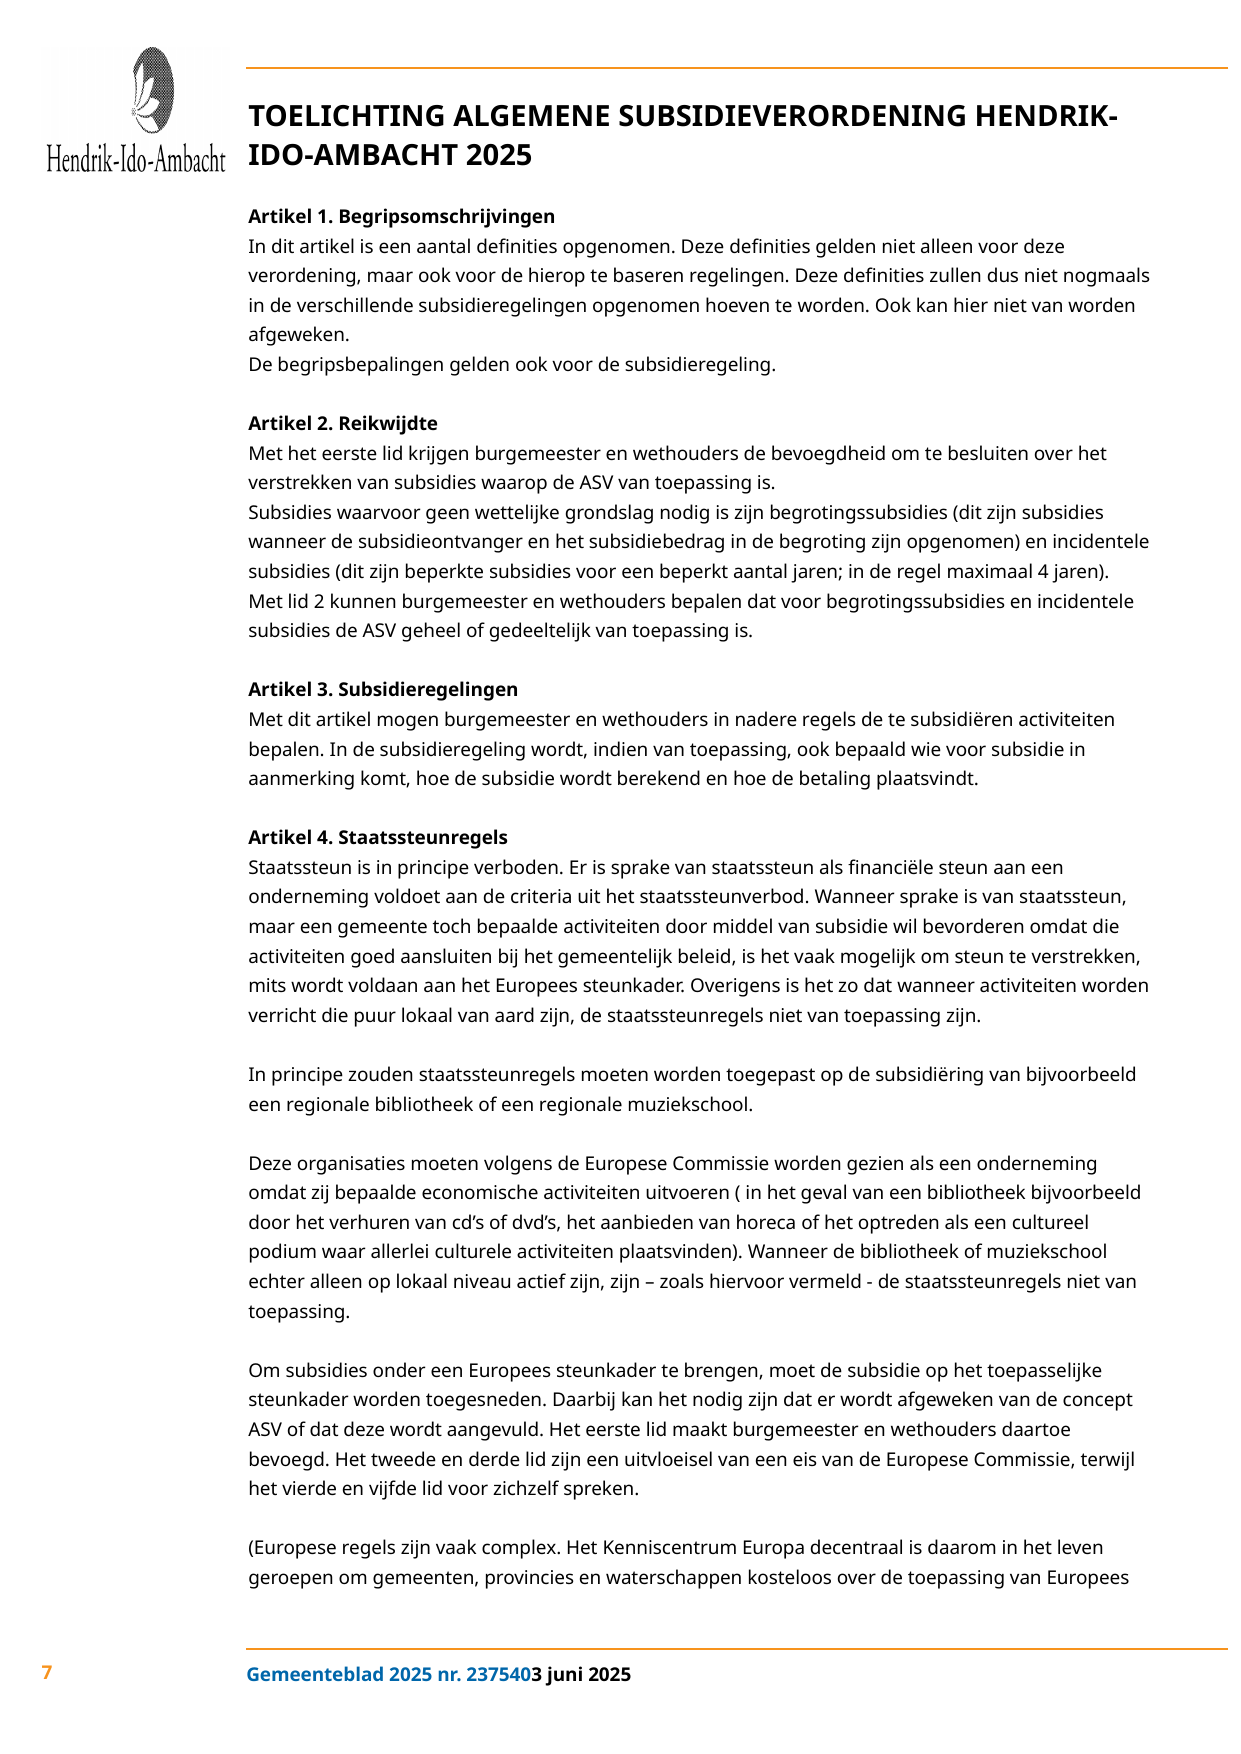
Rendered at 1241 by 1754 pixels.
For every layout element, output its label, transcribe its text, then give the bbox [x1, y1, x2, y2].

text Om subsidies onder een Europees steunkader te brengen, moet de subsidie op het toepasselijke steunkader worden toegesneden. Daarbij kan het nodig zijn dat er wordt afgeweken van de concept ASV of dat deze wordt aangevuld. Het eerste lid maakt burgemeester en wethouders daartoe bevoegd. Het tweede en derde lid zijn een uitvloeisel van een eis van de Europese Commissie, terwijl het vierde en vijfde lid voor zichzelf spreken. [248, 1357, 1152, 1501]
text De begripsbepalingen gelden ook voor de subsidieregeling. [248, 351, 1152, 377]
picture [41, 47, 231, 172]
text Met lid 2 kunnen burgemeester en wethouders bepalen dat voor begrotingssubsidies en incidentele subsidies de ASV geheel of gedeeltelijk van toepassing is. [248, 588, 1152, 643]
text In dit artikel is een aantal definities opgenomen. Deze definities gelden niet alleen voor deze verordening, maar ook voor de hierop te baseren regelingen. Deze definities zullen dus niet nogmaals in de verschillende subsidieregelingen opgenomen hoeven te worden. Ook kan hier niet van worden afgeweken. [248, 233, 1152, 347]
text (Europese regels zijn vaak complex. Het Kenniscentrum Europa decentraal is daarom in het leven geroepen om gemeenten, provincies en waterschappen kosteloos over de toepassing van Europees [248, 1534, 1152, 1590]
text Staatssteun is in principe verboden. Er is sprake van staatssteun als financiële steun aan een onderneming voldoet aan de criteria uit het staatssteunverbod. Wanneer sprake is van staatssteun, maar een gemeente toch bepaalde activiteiten door middel van subsidie wil bevorderen omdat die activiteiten goed aansluiten bij het gemeentelijk beleid, is het vaak mogelijk om steun te verstrekken, mits wordt voldaan aan het Europees steunkader. Overigens is het zo dat wanneer activiteiten worden verricht die puur lokaal van aard zijn, de staatssteunregels niet van toepassing zijn. [248, 854, 1152, 1028]
text Artikel 3. Subsidieregelingen [248, 677, 1152, 702]
text Met dit artikel mogen burgemeester en wethouders in nadere regels de te subsidiëren activiteiten bepalen. In de subsidieregeling wordt, indien van toepassing, ook bepaald wie voor subsidie in aanmerking komt, hoe de subsidie wordt berekend en hoe de betaling plaatsvindt. [248, 706, 1152, 791]
text Artikel 2. Reikwijdte [248, 410, 1152, 436]
text Artikel 1. Begripsomschrijvingen [248, 203, 1152, 229]
text Deze organisaties moeten volgens de Europese Commissie worden gezien als een onderneming omdat zij bepaalde economische activiteiten uitvoeren ( in het geval van een bibliotheek bijvoorbeeld door het verhuren van cd’s of dvd’s, het aanbieden van horeca of het optreden als een cultureel podium waar allerlei culturele activiteiten plaatsvinden). Wanneer de bibliotheek of muziekschool echter alleen op lokaal niveau actief zijn, zijn – zoals hiervoor vermeld - de staatssteunregels niet van toepassing. [248, 1150, 1152, 1324]
text In principe zouden staatssteunregels moeten worden toegepast op de subsidiëring van bijvoorbeeld een regionale bibliotheek of een regionale muziekschool. [248, 1061, 1152, 1117]
text TOELICHTING ALGEMENE SUBSIDIEVERORDENING HENDRIK-IDO-AMBACHT 2025 [248, 95, 1152, 174]
text Met het eerste lid krijgen burgemeester en wethouders de bevoegdheid om te besluiten over het verstrekken van subsidies waarop de ASV van toepassing is. [248, 440, 1152, 495]
text Artikel 4. Staatssteunregels [248, 824, 1152, 850]
text Subsidies waarvoor geen wettelijke grondslag nodig is zijn begrotingssubsidies (dit zijn subsidies wanneer de subsidieontvanger en het subsidiebedrag in de begroting zijn opgenomen) en incidentele subsidies (dit zijn beperkte subsidies voor een beperkt aantal jaren; in de regel maximaal 4 jaren). [248, 499, 1152, 584]
